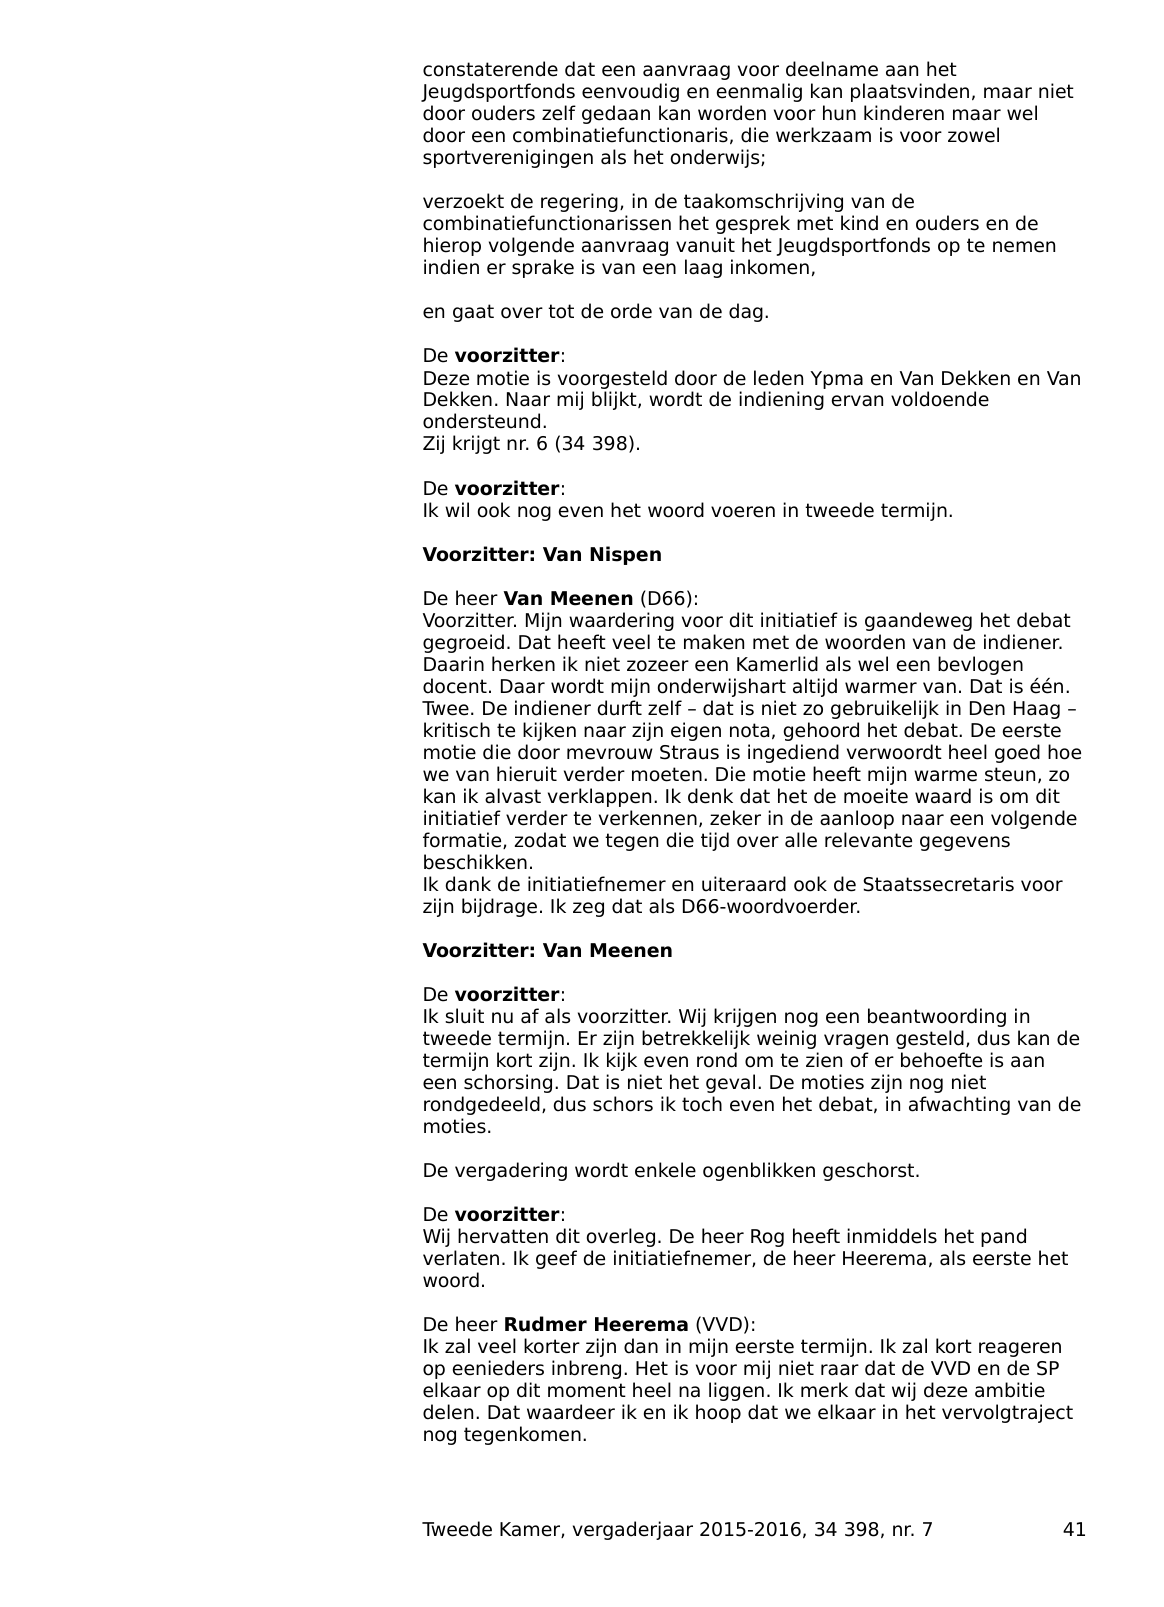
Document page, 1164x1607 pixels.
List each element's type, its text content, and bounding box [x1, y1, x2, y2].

text De voorzitter: [422, 477, 1087, 499]
text en gaat over tot de orde van de dag. [422, 301, 1087, 323]
subtitle Voorzitter: Van Meenen [422, 940, 1087, 962]
text De heer Rudmer Heerema (VVD): [422, 1314, 1087, 1336]
text Zij krijgt nr. 6 (34 398). [422, 433, 1087, 455]
text De voorzitter: [422, 984, 1087, 1006]
subtitle Voorzitter: Van Nispen [422, 544, 1087, 566]
text constaterende dat een aanvraag voor deelname aan het Jeugdsportfonds eenvoudig en eenmalig kan plaatsvinden, maar niet door ouders zelf gedaan kan worden voor hun kinderen maar wel door een combinatiefunctionaris, die werkzaam is voor zowel sportverenigingen als het onderwijs; [422, 59, 1087, 169]
text Ik sluit nu af als voorzitter. Wij krijgen nog een beantwoording in tweede termijn. Er zijn betrekkelijk weinig vragen gesteld, dus kan de termijn kort zijn. Ik kijk even rond om te zien of er behoefte is aan een schorsing. Dat is niet het geval. De moties zijn nog niet rondgedeeld, dus schors ik toch even het debat, in afwachting van de moties. [422, 1006, 1087, 1138]
text Ik zal veel korter zijn dan in mijn eerste termijn. Ik zal kort reageren op eenieders inbreng. Het is voor mij niet raar dat de VVD en de SP elkaar op dit moment heel na liggen. Ik merk dat wij deze ambitie delen. Dat waardeer ik en ik hoop dat we elkaar in het vervolgtraject nog tegenkomen. [422, 1336, 1087, 1446]
text De vergadering wordt enkele ogenblikken geschorst. [422, 1160, 1087, 1182]
text Ik wil ook nog even het woord voeren in tweede termijn. [422, 499, 1087, 521]
text Ik dank de initiatiefnemer en uiteraard ook de Staatssecretaris voor zijn bijdrage. Ik zeg dat als D66-woordvoerder. [422, 873, 1087, 917]
text Voorzitter. Mijn waardering voor dit initiatief is gaandeweg het debat gegroeid. Dat heeft veel te maken met de woorden van de indiener. Daarin herken ik niet zozeer een Kamerlid als wel een bevlogen docent. Daar wordt mijn onderwijshart altijd warmer van. Dat is één. Twee. De indiener durft zelf – dat is niet zo gebruikelijk in Den Haag – kritisch te kijken naar zijn eigen nota, gehoord het debat. De eerste motie die door mevrouw Straus is ingediend verwoordt heel goed hoe we van hieruit verder moeten. Die motie heeft mijn warme steun, zo kan ik alvast verklappen. Ik denk dat het de moeite waard is om dit initiatief verder te verkennen, zeker in de aanloop naar een volgende formatie, zodat we tegen die tijd over alle relevante gegevens beschikken. [422, 610, 1087, 873]
text Wij hervatten dit overleg. De heer Rog heeft inmiddels het pand verlaten. Ik geef de initiatiefnemer, de heer Heerema, als eerste het woord. [422, 1226, 1087, 1292]
text verzoekt de regering, in de taakomschrijving van de combinatiefunctionarissen het gesprek met kind en ouders en de hierop volgende aanvraag vanuit het Jeugdsportfonds op te nemen indien er sprake is van een laag inkomen, [422, 191, 1087, 279]
text De heer Van Meenen (D66): [422, 588, 1087, 610]
text Deze motie is voorgesteld door de leden Ypma en Van Dekken en Van Dekken. Naar mij blijkt, wordt de indiening ervan voldoende ondersteund. [422, 367, 1087, 433]
text De voorzitter: [422, 1204, 1087, 1226]
text De voorzitter: [422, 345, 1087, 367]
